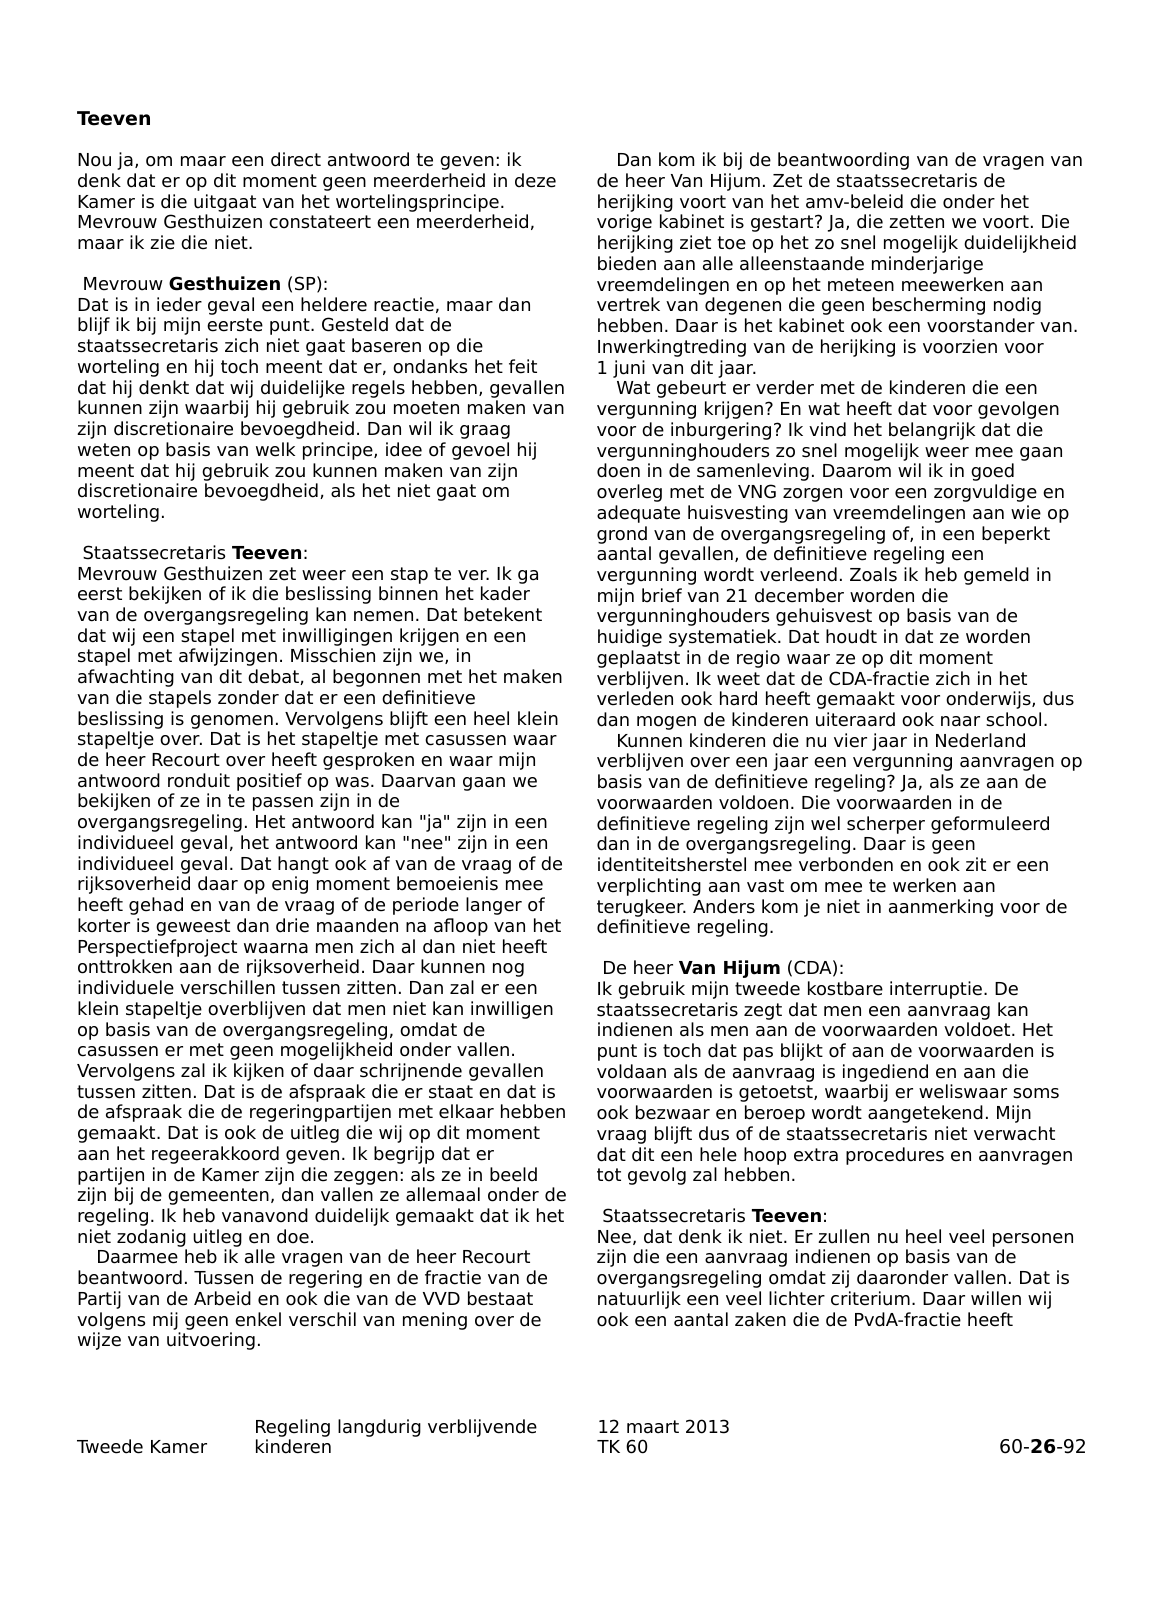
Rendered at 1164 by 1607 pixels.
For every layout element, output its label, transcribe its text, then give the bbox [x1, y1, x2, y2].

text Mevrouw Gesthuizen (SP): [77, 274, 567, 294]
text Nee, dat denk ik niet. Er zullen nu heel veel personen zijn die een aanvraag indienen op basis van de overgangsregeling omdat zij daaronder vallen. Dat is natuurlijk een veel lichter criterium. Daar willen wij ook een aantal zaken die de PvdA-fractie heeft [596, 1227, 1087, 1330]
text Dan kom ik bij de beantwoording van de vragen van de heer Van Hijum. Zet de staatssecretaris de herijking voort van het amv-beleid die onder het vorige kabinet is gestart? Ja, die zetten we voort. Die herijking ziet toe op het zo snel mogelijk duidelijkheid bieden aan alle alleenstaande minderjarige vreemdelingen en op het meteen meewerken aan vertrek van degenen die geen bescherming nodig hebben. Daar is het kabinet ook een voorstander van. Inwerkingtreding van de herijking is voorzien voor 1 juni van dit jaar. [596, 150, 1087, 378]
text Nou ja, om maar een direct antwoord te geven: ik denk dat er op dit moment geen meerderheid in deze Kamer is die uitgaat van het wortelingsprincipe. Mevrouw Gesthuizen constateert een meerderheid, maar ik zie die niet. [77, 150, 567, 254]
text Dat is in ieder geval een heldere reactie, maar dan blijf ik bij mijn eerste punt. Gesteld dat de staatssecretaris zich niet gaat baseren op die worteling en hij toch meent dat er, ondanks het feit dat hij denkt dat wij duidelijke regels hebben, gevallen kunnen zijn waarbij hij gebruik zou moeten maken van zijn discretionaire bevoegdheid. Dan wil ik graag weten op basis van welk principe, idee of gevoel hij meent dat hij gebruik zou kunnen maken van zijn discretionaire bevoegdheid, als het niet gaat om worteling. [77, 294, 567, 523]
text Staatssecretaris Teeven: [77, 543, 567, 563]
text Staatssecretaris Teeven: [596, 1206, 1087, 1227]
text Daarmee heb ik alle vragen van de heer Recourt beantwoord. Tussen de regering en de fractie van de Partij van de Arbeid en ook die van de VVD bestaat volgens mij geen enkel verschil van mening over de wijze van uitvoering. [77, 1247, 567, 1351]
text Mevrouw Gesthuizen zet weer een stap te ver. Ik ga eerst bekijken of ik die beslissing binnen het kader van de overgangsregeling kan nemen. Dat betekent dat wij een stapel met inwilligingen krijgen en een stapel met afwijzingen. Misschien zijn we, in afwachting van dit debat, al begonnen met het maken van die stapels zonder dat er een definitieve beslissing is genomen. Vervolgens blijft een heel klein stapeltje over. Dat is het stapeltje met casussen waar de heer Recourt over heeft gesproken en waar mijn antwoord ronduit positief op was. Daarvan gaan we bekijken of ze in te passen zijn in de overgangsregeling. Het antwoord kan "ja" zijn in een individueel geval, het antwoord kan "nee" zijn in een individueel geval. Dat hangt ook af van de vraag of de rijksoverheid daar op enig moment bemoeienis mee heeft gehad en van de vraag of de periode langer of korter is geweest dan drie maanden na afloop van het Perspectiefproject waarna men zich al dan niet heeft onttrokken aan de rijksoverheid. Daar kunnen nog individuele verschillen tussen zitten. Dan zal er een klein stapeltje overblijven dat men niet kan inwilligen op basis van de overgangsregeling, omdat de casussen er met geen mogelijkheid onder vallen. Vervolgens zal ik kijken of daar schrijnende gevallen tussen zitten. Dat is de afspraak die er staat en dat is de afspraak die de regeringpartijen met elkaar hebben gemaakt. Dat is ook de uitleg die wij op dit moment aan het regeerakkoord geven. Ik begrijp dat er partijen in de Kamer zijn die zeggen: als ze in beeld zijn bij de gemeenten, dan vallen ze allemaal onder de regeling. Ik heb vanavond duidelijk gemaakt dat ik het niet zodanig uitleg en doe. [77, 563, 567, 1247]
text De heer Van Hijum (CDA): [596, 958, 1087, 979]
text Ik gebruik mijn tweede kostbare interruptie. De staatssecretaris zegt dat men een aanvraag kan indienen als men aan de voorwaarden voldoet. Het punt is toch dat pas blijkt of aan de voorwaarden is voldaan als de aanvraag is ingediend en aan die voorwaarden is getoetst, waarbij er weliswaar soms ook bezwaar en beroep wordt aangetekend. Mijn vraag blijft dus of de staatssecretaris niet verwacht dat dit een hele hoop extra procedures en aanvragen tot gevolg zal hebben. [596, 979, 1087, 1186]
text Wat gebeurt er verder met de kinderen die een vergunning krijgen? En wat heeft dat voor gevolgen voor de inburgering? Ik vind het belangrijk dat die vergunninghouders zo snel mogelijk weer mee gaan doen in de samenleving. Daarom wil ik in goed overleg met de VNG zorgen voor een zorgvuldige en adequate huisvesting van vreemdelingen aan wie op grond van de overgangsregeling of, in een beperkt aantal gevallen, de definitieve regeling een vergunning wordt verleend. Zoals ik heb gemeld in mijn brief van 21 december worden die vergunninghouders gehuisvest op basis van de huidige systematiek. Dat houdt in dat ze worden geplaatst in de regio waar ze op dit moment verblijven. Ik weet dat de CDA-fractie zich in het verleden ook hard heeft gemaakt voor onderwijs, dus dan mogen de kinderen uiteraard ook naar school. [596, 378, 1087, 731]
text Kunnen kinderen die nu vier jaar in Nederland verblijven over een jaar een vergunning aanvragen op basis van de definitieve regeling? Ja, als ze aan de voorwaarden voldoen. Die voorwaarden in de definitieve regeling zijn wel scherper geformuleerd dan in de overgangsregeling. Daar is geen identiteitsherstel mee verbonden en ook zit er een verplichting aan vast om mee te werken aan terugkeer. Anders kom je niet in aanmerking voor de definitieve regeling. [596, 731, 1087, 938]
